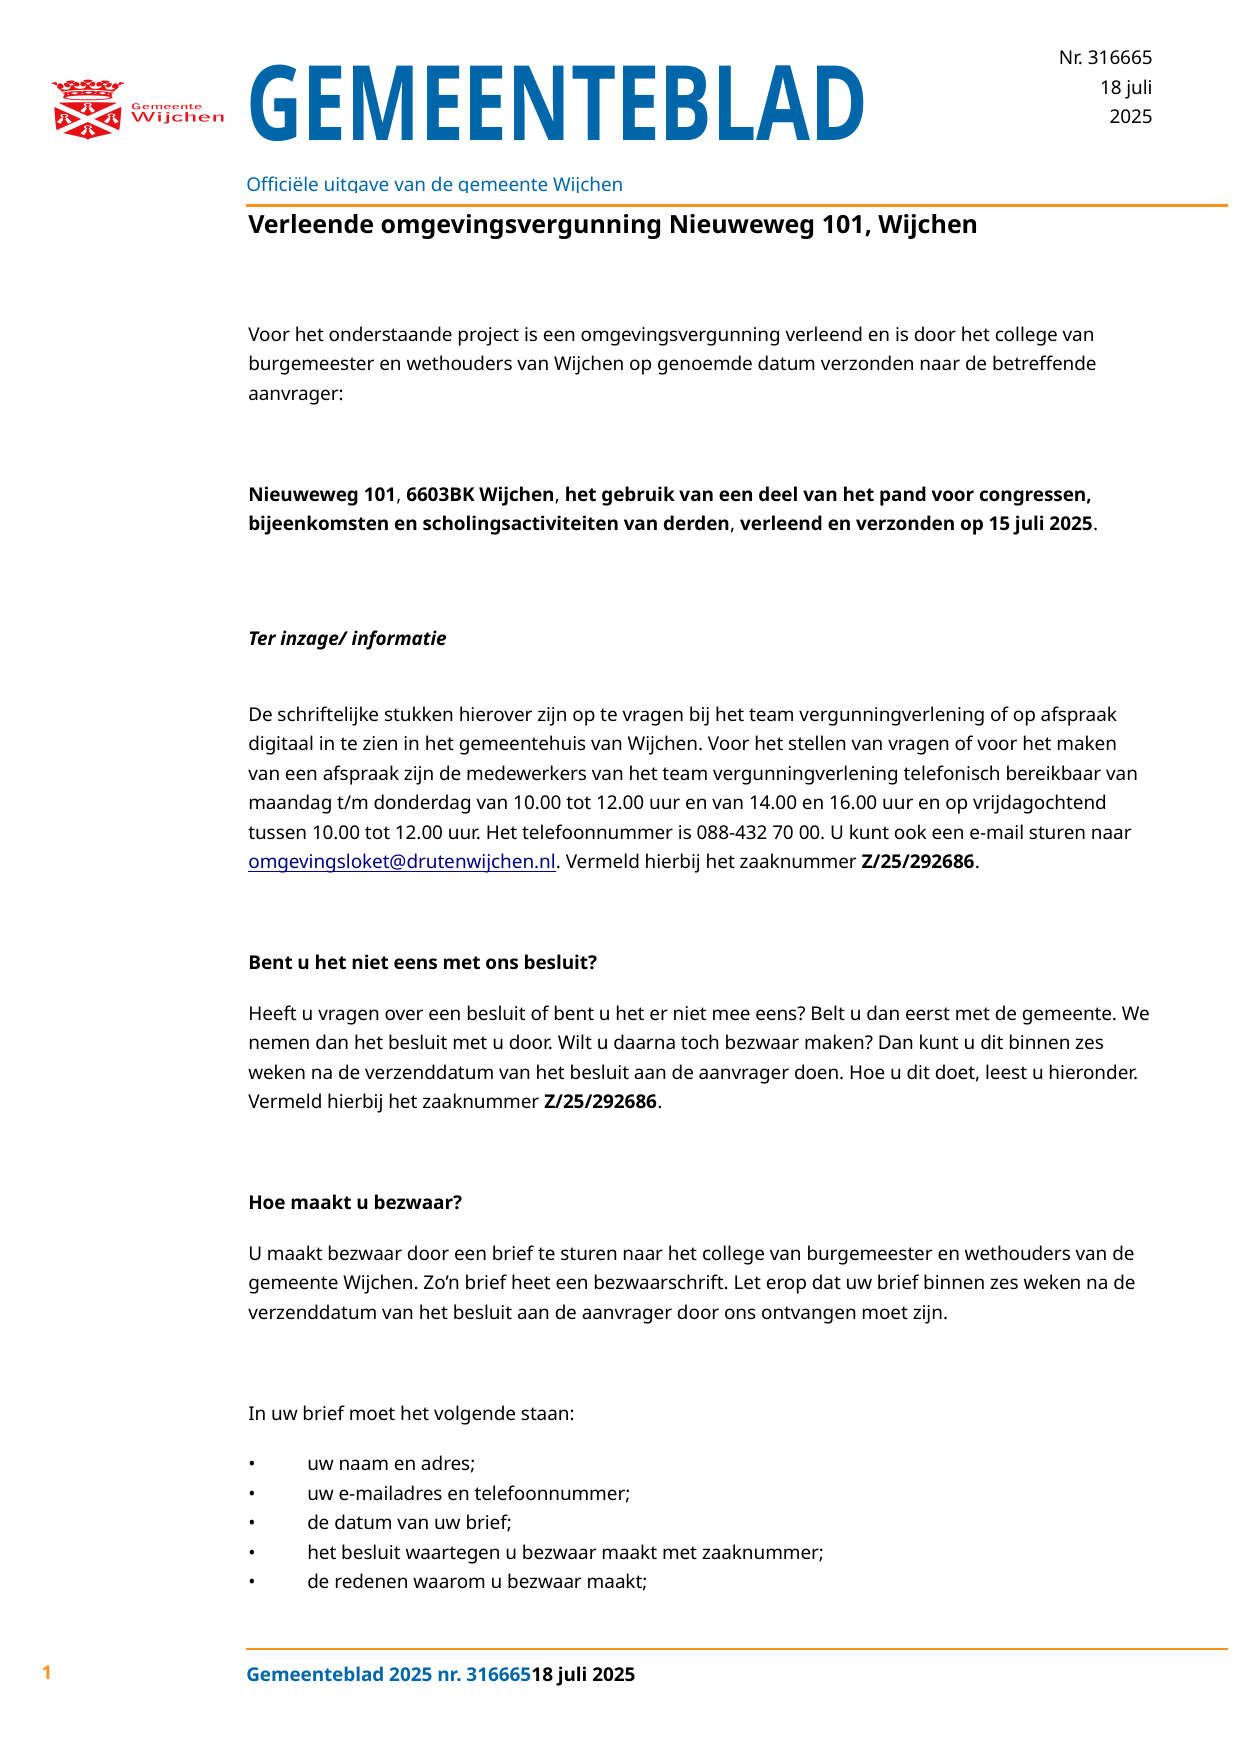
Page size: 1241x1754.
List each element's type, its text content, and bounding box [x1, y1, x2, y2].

list het besluit waartegen u bezwaar maakt met zaaknummer; [248, 1539, 1152, 1565]
text Bent u het niet eens met ons besluit? [248, 949, 1152, 975]
text De schriftelijke stukken hierover zijn op te vragen bij het team vergunningverlening of op afspraak digitaal in te zien in het gemeentehuis van Wijchen. Voor het stellen van vragen of voor het maken van een afspraak zijn de medewerkers van het team vergunningverlening telefonisch bereikbaar van maandag t/m donderdag van 10.00 tot 12.00 uur en van 14.00 en 16.00 uur en op vrijdagochtend tussen 10.00 tot 12.00 uur. Het telefoonnummer is 088-432 70 00. U kunt ook een e-mail sturen naar omgevingsloket@drutenwijchen.nl. Vermeld hierbij het zaaknummer Z/25/292686. [248, 701, 1152, 874]
text Voor het onderstaande project is een omgevingsvergunning verleend en is door het college van burgemeester en wethouders van Wijchen op genoemde datum verzonden naar de betreffende aanvrager: [248, 321, 1152, 406]
list de datum van uw brief; [248, 1509, 1152, 1535]
text In uw brief moet het volgende staan: [248, 1400, 1152, 1426]
list uw e-mailadres en telefoonnummer; [248, 1480, 1152, 1506]
picture [41, 47, 231, 172]
text Nieuweweg 101, 6603BK Wijchen, het gebruik van een deel van het pand voor congressen, bijeenkomsten en scholingsactiviteiten van derden, verleend en verzonden op 15 juli 2025. [248, 481, 1152, 536]
text Hoe maakt u bezwaar? [248, 1189, 1152, 1215]
text Heeft u vragen over een besluit of bent u het er niet mee eens? Belt u dan eerst met de gemeente. We nemen dan het besluit met u door. Wilt u daarna toch bezwaar maken? Dan kunt u dit binnen zes weken na de verzenddatum van het besluit aan de aanvrager doen. Hoe u dit doet, leest u hieronder. Vermeld hierbij het zaaknummer Z/25/292686. [248, 1000, 1152, 1114]
list de redenen waarom u bezwaar maakt; [248, 1569, 1152, 1594]
text U maakt bezwaar door een brief te sturen naar het college van burgemeester en wethouders van de gemeente Wijchen. Zo’n brief heet een bezwaarschrift. Let erop dat uw brief binnen zes weken na de verzenddatum van het besluit aan de aanvrager door ons ontvangen moet zijn. [248, 1240, 1152, 1325]
list uw naam en adres; [248, 1450, 1152, 1476]
text Ter inzage/ informatie [248, 625, 1152, 650]
text Verleende omgevingsvergunning Nieuweweg 101, Wijchen [248, 207, 1152, 241]
